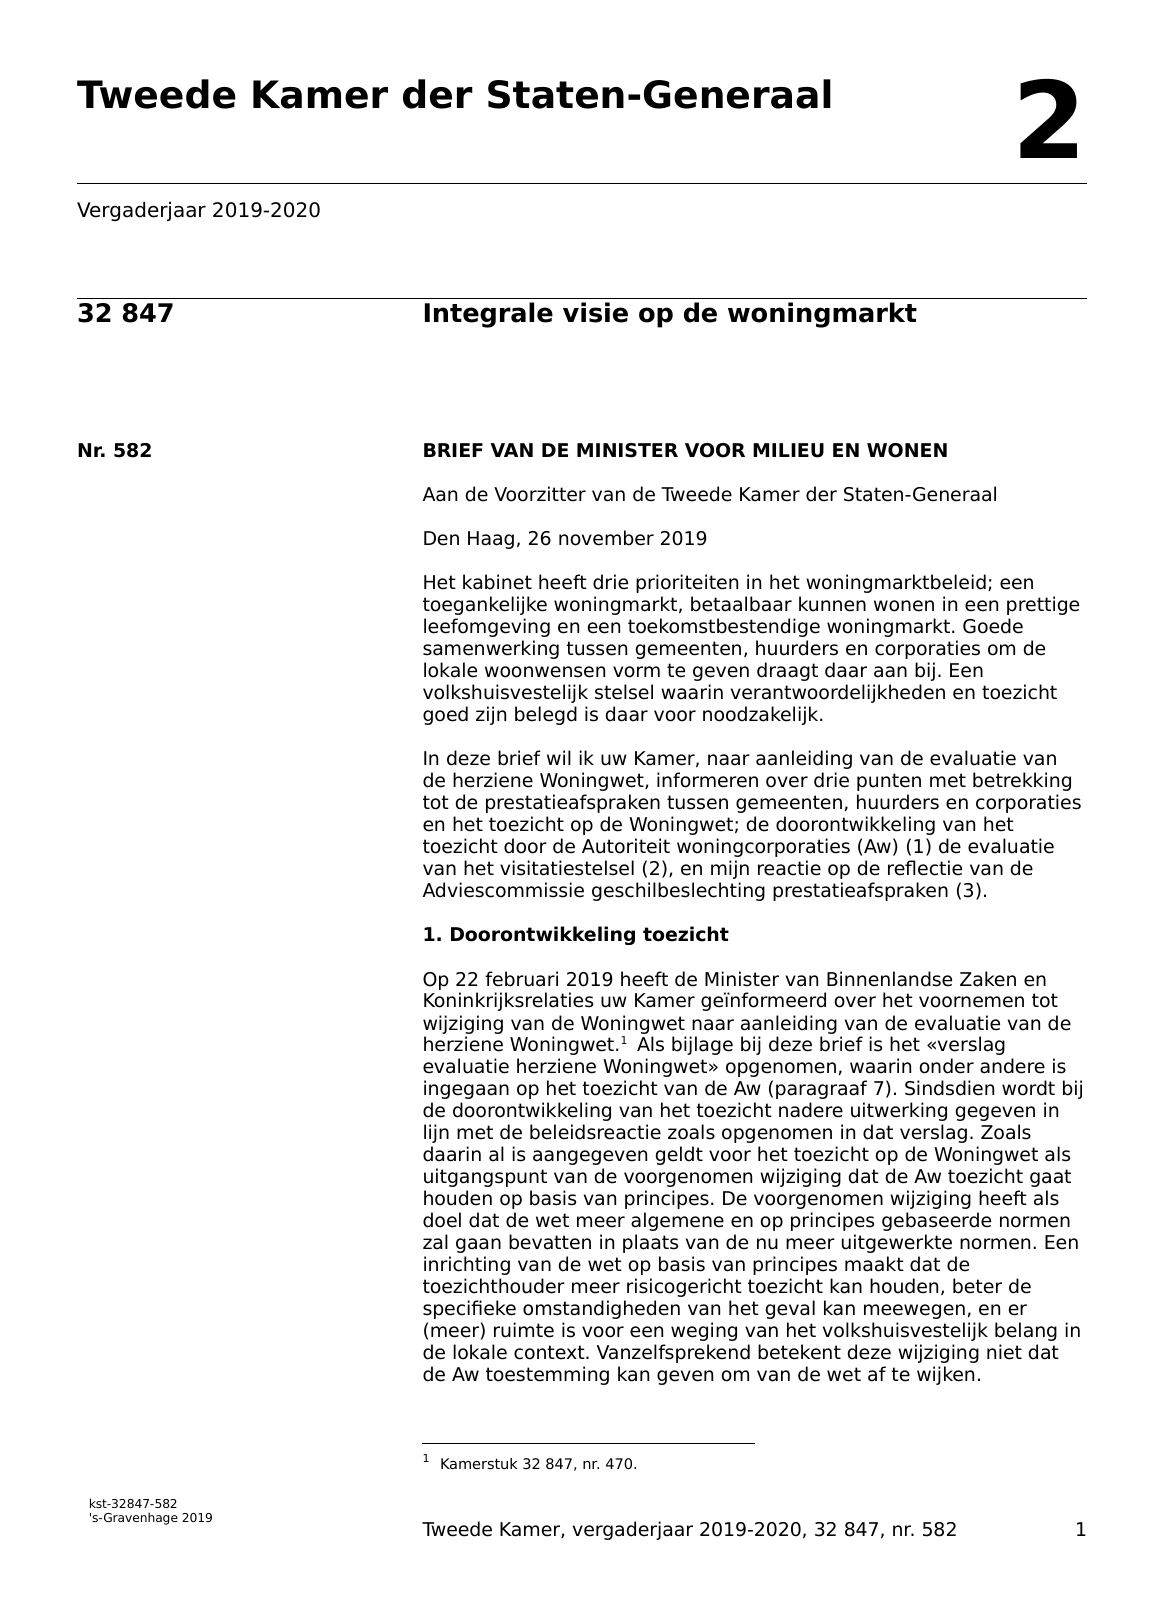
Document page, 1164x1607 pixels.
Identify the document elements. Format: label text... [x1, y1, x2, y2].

text In deze brief wil ik uw Kamer, naar aanleiding van de evaluatie van de herziene Woningwet, informeren over drie punten met betrekking tot de prestatieafspraken tussen gemeenten, huurders en corporaties en het toezicht op de Woningwet; de doorontwikkeling van het toezicht door de Autoriteit woningcorporaties (Aw) (1) de evaluatie van het visitatiestelsel (2), en mijn reactie op de reflectie van de Adviescommissie geschilbeslechting prestatieafspraken (3). [422, 748, 1087, 902]
subtitle 1. Doorontwikkeling toezicht [422, 924, 1087, 946]
table_cell Vergaderjaar 2019-2020 [77, 184, 1087, 298]
text 's-Gravenhage 2019 [88, 1511, 323, 1525]
text Op 22 februari 2019 heeft de Minister van Binnenlandse Zaken en Koninkrijksrelaties uw Kamer geïnformeerd over het voornemen tot wijziging van de Woningwet naar aanleiding van de evaluatie van de herziene Woningwet. Als bijlage bij deze brief is het «verslag evaluatie herziene Woningwet» opgenomen, waarin onder andere is ingegaan op het toezicht van de Aw (paragraaf 7). Sindsdien wordt bij de doorontwikkeling van het toezicht nadere uitwerking gegeven in lijn met de beleidsreactie zoals opgenomen in dat verslag. Zoals daarin al is aangegeven geldt voor het toezicht op de Woningwet als uitgangspunt van de voorgenomen wijziging dat de Aw toezicht gaat houden op basis van principes. De voorgenomen wijziging heeft als doel dat de wet meer algemene en op principes gebaseerde normen zal gaan bevatten in plaats van de nu meer uitgewerkte normen. Een inrichting van de wet op basis van principes maakt dat de toezichthouder meer risicogericht toezicht kan houden, beter de specifieke omstandigheden van het geval kan meewegen, en er (meer) ruimte is voor een weging van het volkshuisvestelijk belang in de lokale context. Vanzelfsprekend betekent deze wijziging niet dat de Aw toestemming kan geven om van de wet af te wijken. [422, 968, 1087, 1386]
text Kamerstuk 32 847, nr. 470. [422, 1452, 1087, 1474]
table_header Tweede Kamer der Staten-Generaal [77, 59, 886, 183]
table_header 2 [886, 59, 1087, 183]
text Het kabinet heeft drie prioriteiten in het woningmarktbeleid; een toegankelijke woningmarkt, betaalbaar kunnen wonen in een prettige leefomgeving en een toekomstbestendige woningmarkt. Goede samenwerking tussen gemeenten, huurders en corporaties om de lokale woonwensen vorm te geven draagt daar aan bij. Een volkshuisvestelijk stelsel waarin verantwoordelijkheden en toezicht goed zijn belegd is daar voor noodzakelijk. [422, 572, 1087, 726]
subtitle Nr. 582 BRIEF VAN DE MINISTER VOOR MILIEU EN WONEN [77, 440, 1087, 462]
text Den Haag, 26 november 2019 [422, 528, 1087, 550]
text Aan de Voorzitter van de Tweede Kamer der Staten-Generaal [422, 484, 1087, 506]
subtitle 32 847 Integrale visie op de woningmarkt [77, 299, 1087, 329]
text kst-32847-582 [88, 1497, 323, 1511]
